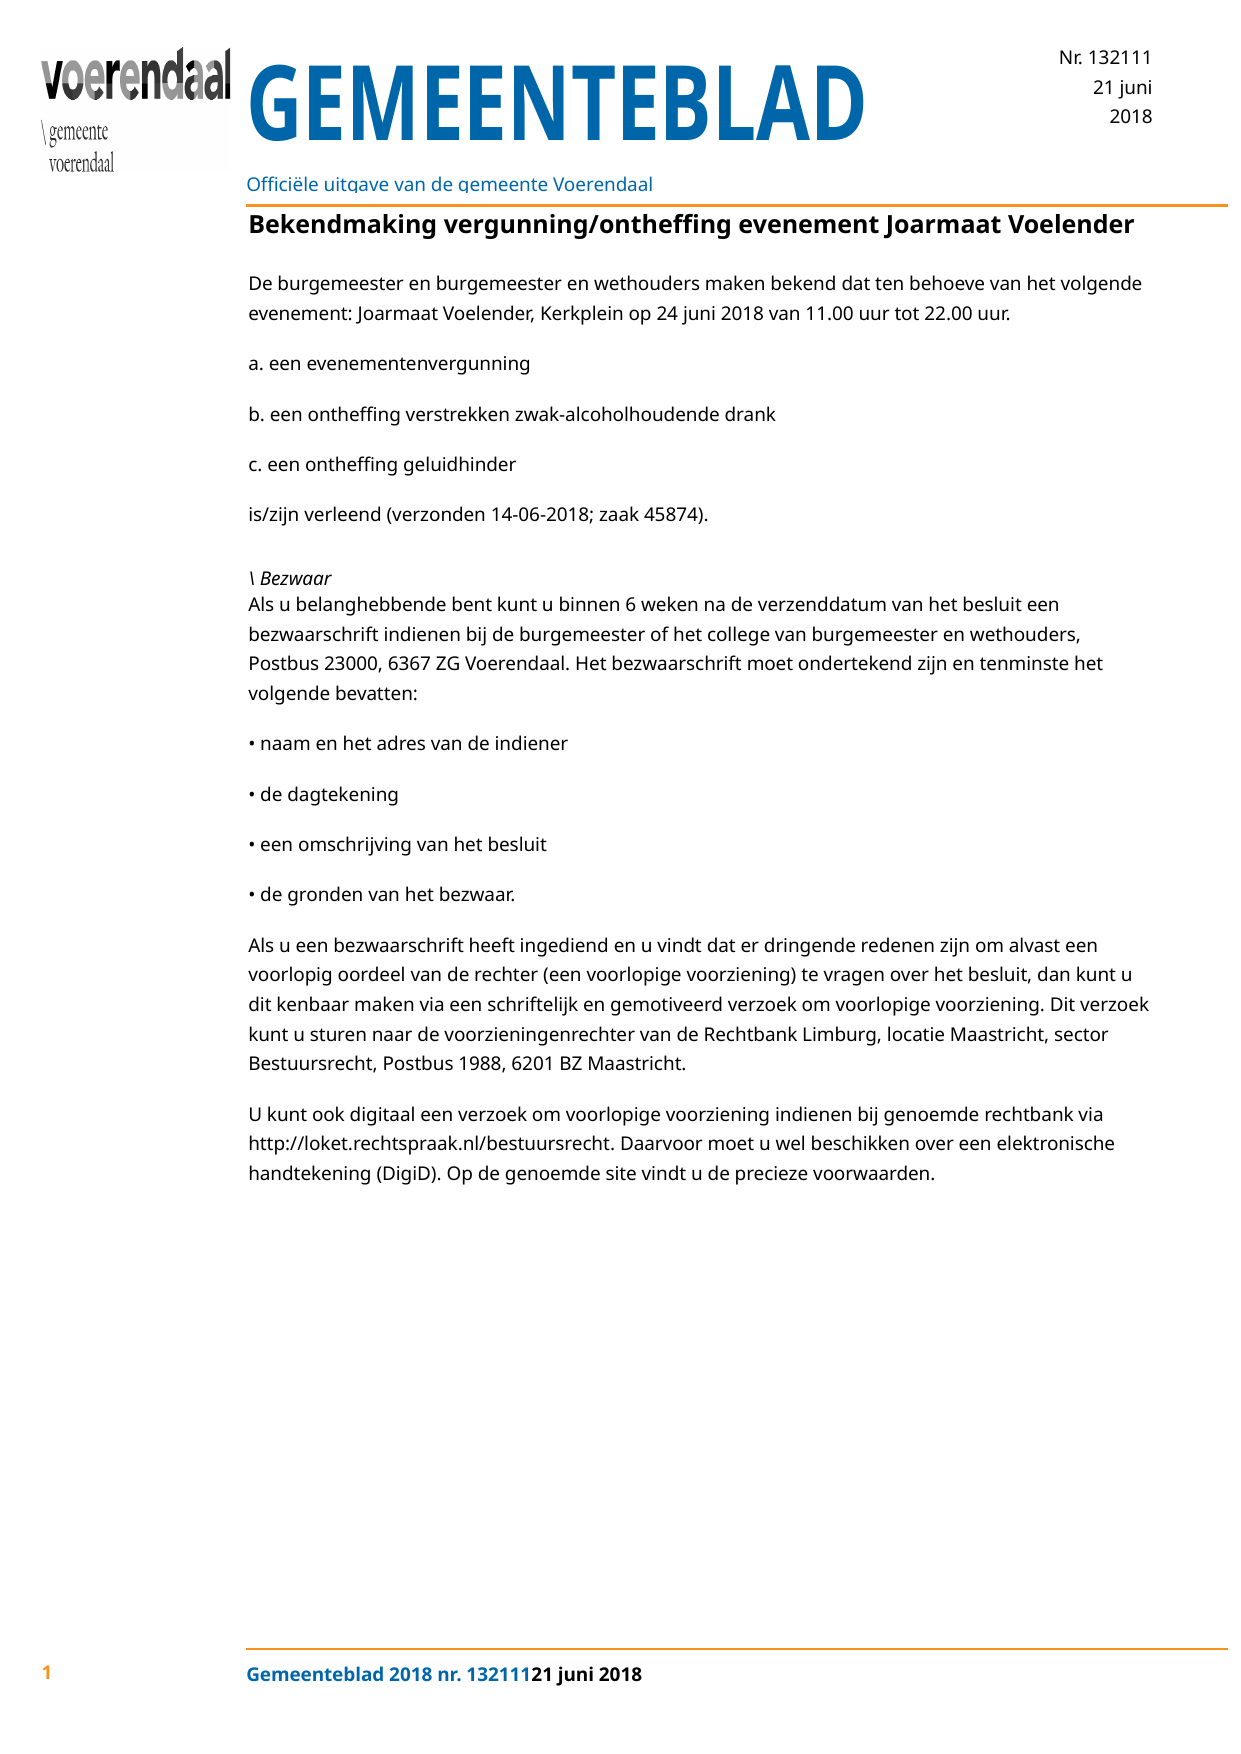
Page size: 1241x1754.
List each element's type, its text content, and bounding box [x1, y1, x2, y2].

text Als u belanghebbende bent kunt u binnen 6 weken na de verzenddatum van het besluit een bezwaarschrift indienen bij de burgemeester of het college van burgemeester en wethouders, Postbus 23000, 6367 ZG Voerendaal. Het bezwaarschrift moet ondertekend zijn en tenminste het volgende bevatten: [248, 591, 1152, 706]
text • een omschrijving van het besluit [248, 831, 1152, 857]
text a. een evenementenvergunning [248, 350, 1152, 376]
text Bekendmaking vergunning/ontheffing evenement Joarmaat Voelender [248, 207, 1152, 241]
text b. een ontheffing verstrekken zwak-alcoholhoudende drank [248, 401, 1152, 426]
text • de dagtekening [248, 781, 1152, 807]
text \ Bezwaar [248, 566, 1152, 591]
picture [41, 47, 231, 172]
text • naam en het adres van de indiener [248, 730, 1152, 756]
text is/zijn verleend (verzonden 14-06-2018; zaak 45874). [248, 502, 1152, 527]
text De burgemeester en burgemeester en wethouders maken bekend dat ten behoeve van het volgende evenement: Joarmaat Voelender, Kerkplein op 24 juni 2018 van 11.00 uur tot 22.00 uur. [248, 270, 1152, 326]
text Als u een bezwaarschrift heeft ingediend en u vindt dat er dringende redenen zijn om alvast een voorlopig oordeel van de rechter (een voorlopige voorziening) te vragen over het besluit, dan kunt u dit kenbaar maken via een schriftelijk en gemotiveerd verzoek om voorlopige voorziening. Dit verzoek kunt u sturen naar de voorzieningenrechter van de Rechtbank Limburg, locatie Maastricht, sector Bestuursrecht, Postbus 1988, 6201 BZ Maastricht. [248, 932, 1152, 1076]
text • de gronden van het bezwaar. [248, 882, 1152, 907]
text c. een ontheffing geluidhinder [248, 451, 1152, 477]
text U kunt ook digitaal een verzoek om voorlopige voorziening indienen bij genoemde rechtbank via http://loket.rechtspraak.nl/bestuursrecht. Daarvoor moet u wel beschikken over een elektronische handtekening (DigiD). Op de genoemde site vindt u de precieze voorwaarden. [248, 1101, 1152, 1186]
